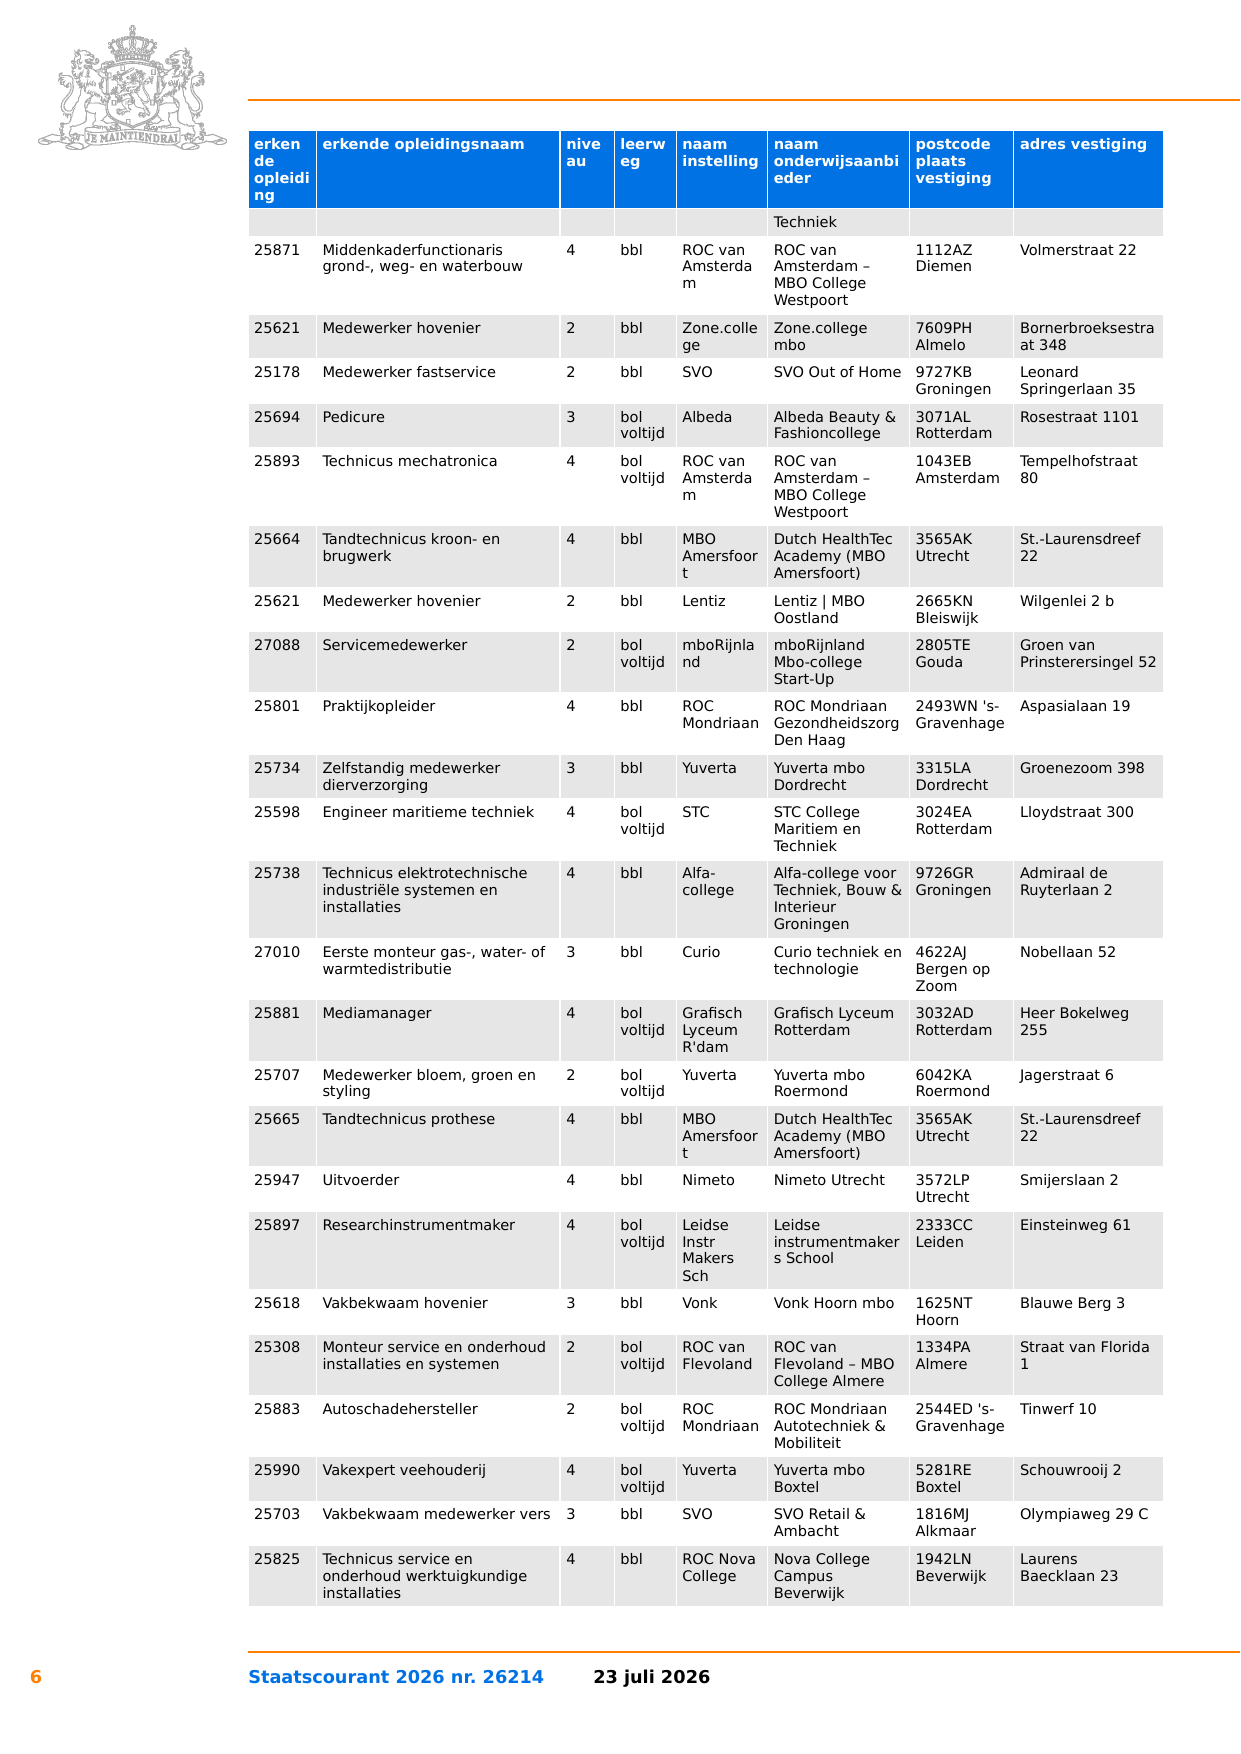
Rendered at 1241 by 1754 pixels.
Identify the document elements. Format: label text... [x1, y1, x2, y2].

table_header adres vestiging [1014, 131, 1163, 208]
table_cell 2544ED 's-Gravenhage [910, 1396, 1013, 1456]
table_cell 25621 [249, 588, 316, 631]
table_cell [910, 209, 1013, 236]
table_cell bol voltijd [615, 1335, 676, 1395]
table_cell Yuverta [677, 1062, 767, 1105]
table_cell Einsteinweg 61 [1014, 1212, 1163, 1289]
table_cell Engineer maritieme techniek [317, 799, 559, 859]
table_cell 1816MJ Alkmaar [910, 1502, 1013, 1545]
table_cell 4 [561, 526, 614, 587]
table_cell Zone.college [677, 315, 767, 358]
table_cell Nova College Campus Beverwijk [768, 1546, 909, 1606]
table_cell Technicus mechatronica [317, 448, 559, 525]
table_cell Groen van Prinsterersingel 52 [1014, 632, 1163, 692]
table_cell Yuverta [677, 1457, 767, 1501]
table_cell ROC Mondriaan [677, 1396, 767, 1456]
table_cell 4 [561, 1168, 614, 1211]
table_cell bol voltijd [615, 448, 676, 525]
table_cell 2493WN 's-Gravenhage [910, 694, 1013, 754]
table_header erkende opleidingsnaam [317, 131, 559, 208]
table_cell Servicemedewerker [317, 632, 559, 692]
table_cell 4 [561, 694, 614, 754]
table_cell 1043EB Amsterdam [910, 448, 1013, 525]
table_cell 3565AK Utrecht [910, 526, 1013, 587]
table_cell 25598 [249, 799, 316, 859]
table_cell Lentiz | MBO Oostland [768, 588, 909, 631]
table_cell mboRijnland Mbo-college Start-Up [768, 632, 909, 692]
table_cell Techniek [768, 209, 909, 236]
table_cell 4 [561, 1457, 614, 1501]
table_cell bbl [615, 1502, 676, 1545]
table_cell 4 [561, 799, 614, 859]
table_cell 25178 [249, 359, 316, 403]
table_cell 4 [561, 861, 614, 938]
table_cell Autoschadehersteller [317, 1396, 559, 1456]
table_cell 4 [561, 237, 614, 314]
table_cell bbl [615, 1168, 676, 1211]
table_cell Vakbekwaam medewerker vers [317, 1502, 559, 1545]
table_cell 25664 [249, 526, 316, 587]
table_cell Alfa-college voor Techniek, Bouw & Interieur Groningen [768, 861, 909, 938]
table_cell Olympiaweg 29 C [1014, 1502, 1163, 1545]
table_cell Technicus elektrotechnische industriële systemen en installaties [317, 861, 559, 938]
table_cell 3315LA Dordrecht [910, 755, 1013, 798]
table_header postcode plaats vestiging [910, 131, 1013, 208]
table_cell ROC Mondriaan [677, 694, 767, 754]
table_cell ROC van Flevoland – MBO College Almere [768, 1335, 909, 1395]
table_cell Mediamanager [317, 1000, 559, 1061]
table_cell [249, 209, 316, 236]
table_cell 4 [561, 1546, 614, 1606]
table_cell bbl [615, 1106, 676, 1166]
table_cell Tandtechnicus prothese [317, 1106, 559, 1166]
table_cell Yuverta mbo Dordrecht [768, 755, 909, 798]
table_cell Vonk [677, 1290, 767, 1333]
table_cell 25871 [249, 237, 316, 314]
table_cell 2 [561, 359, 614, 403]
table_cell ROC van Amsterdam [677, 237, 767, 314]
table_cell bbl [615, 315, 676, 358]
table_cell 2 [561, 632, 614, 692]
table_cell 3032AD Rotterdam [910, 1000, 1013, 1061]
table_cell 9726GR Groningen [910, 861, 1013, 938]
table_cell Rosestraat 1101 [1014, 404, 1163, 447]
table_cell 2 [561, 1396, 614, 1456]
table_cell Leidse instrumentmakers School [768, 1212, 909, 1289]
table_cell Technicus service en onderhoud werktuigkundige installaties [317, 1546, 559, 1606]
table_cell ROC Nova College [677, 1546, 767, 1606]
table_cell 4622AJ Bergen op Zoom [910, 939, 1013, 999]
table_cell Medewerker fastservice [317, 359, 559, 403]
table_cell Researchinstrumentmaker [317, 1212, 559, 1289]
table_cell SVO [677, 359, 767, 403]
table_cell 3 [561, 755, 614, 798]
table_cell 4 [561, 1000, 614, 1061]
table_cell [561, 209, 614, 236]
table_cell Leonard Springerlaan 35 [1014, 359, 1163, 403]
table_cell 3024EA Rotterdam [910, 799, 1013, 859]
table_cell 1334PA Almere [910, 1335, 1013, 1395]
table_cell 25618 [249, 1290, 316, 1333]
table_cell SVO [677, 1502, 767, 1545]
table_cell Zelfstandig medewerker dierverzorging [317, 755, 559, 798]
table_cell Medewerker bloem, groen en styling [317, 1062, 559, 1105]
table_cell 3 [561, 1290, 614, 1333]
table_header niveau [561, 131, 614, 208]
table_cell Yuverta mbo Roermond [768, 1062, 909, 1105]
table_cell Heer Bokelweg 255 [1014, 1000, 1163, 1061]
table_cell STC [677, 799, 767, 859]
table_cell Tempelhofstraat 80 [1014, 448, 1163, 525]
table_cell bbl [615, 237, 676, 314]
table_cell ROC Mondriaan Autotechniek & Mobiliteit [768, 1396, 909, 1456]
table_cell 25707 [249, 1062, 316, 1105]
table_cell 3572LP Utrecht [910, 1168, 1013, 1211]
table_cell 1942LN Beverwijk [910, 1546, 1013, 1606]
table_cell Blauwe Berg 3 [1014, 1290, 1163, 1333]
table_cell Medewerker hovenier [317, 588, 559, 631]
table_cell 3 [561, 404, 614, 447]
table_cell 3 [561, 1502, 614, 1545]
table_cell Wilgenlei 2 b [1014, 588, 1163, 631]
table_cell Volmerstraat 22 [1014, 237, 1163, 314]
table_cell 25801 [249, 694, 316, 754]
table_cell Eerste monteur gas-, water- of warmtedistributie [317, 939, 559, 999]
table_cell Aspasialaan 19 [1014, 694, 1163, 754]
table_cell 25881 [249, 1000, 316, 1061]
table_cell Uitvoerder [317, 1168, 559, 1211]
table_cell Pedicure [317, 404, 559, 447]
table_cell St.-Laurensdreef 22 [1014, 526, 1163, 587]
table_cell 27010 [249, 939, 316, 999]
table_cell 25665 [249, 1106, 316, 1166]
table_cell mboRijnland [677, 632, 767, 692]
table_cell bbl [615, 588, 676, 631]
table_cell Lloydstraat 300 [1014, 799, 1163, 859]
table_cell 25738 [249, 861, 316, 938]
table_cell ROC van Flevoland [677, 1335, 767, 1395]
table_cell Grafisch Lyceum Rotterdam [768, 1000, 909, 1061]
table_cell bol voltijd [615, 404, 676, 447]
table_cell 2 [561, 1335, 614, 1395]
table_header erkende opleiding [249, 131, 316, 208]
table_cell 2 [561, 1062, 614, 1105]
table_cell bbl [615, 1290, 676, 1333]
table_cell Smijerslaan 2 [1014, 1168, 1163, 1211]
table_cell bol voltijd [615, 1000, 676, 1061]
table_cell SVO Retail & Ambacht [768, 1502, 909, 1545]
table_cell 1625NT Hoorn [910, 1290, 1013, 1333]
table_header naam instelling [677, 131, 767, 208]
table_cell bol voltijd [615, 632, 676, 692]
table_cell 2 [561, 315, 614, 358]
table_cell ROC van Amsterdam – MBO College Westpoort [768, 448, 909, 525]
table_cell 25893 [249, 448, 316, 525]
table_cell 25694 [249, 404, 316, 447]
table_cell Praktijkopleider [317, 694, 559, 754]
table_cell Albeda [677, 404, 767, 447]
table_cell 7609PH Almelo [910, 315, 1013, 358]
table_cell 4 [561, 1212, 614, 1289]
table_cell bbl [615, 359, 676, 403]
table_cell bol voltijd [615, 1062, 676, 1105]
table_cell Vakbekwaam hovenier [317, 1290, 559, 1333]
table_cell Zone.college mbo [768, 315, 909, 358]
table_cell Vonk Hoorn mbo [768, 1290, 909, 1333]
table_cell [1014, 209, 1163, 236]
table_cell St.-Laurensdreef 22 [1014, 1106, 1163, 1166]
table_cell 6042KA Roermond [910, 1062, 1013, 1105]
table_cell Curio techniek en technologie [768, 939, 909, 999]
table_cell Nimeto [677, 1168, 767, 1211]
table_cell 3 [561, 939, 614, 999]
table_cell Medewerker hovenier [317, 315, 559, 358]
table_cell Albeda Beauty & Fashioncollege [768, 404, 909, 447]
table_cell Monteur service en onderhoud installaties en systemen [317, 1335, 559, 1395]
table_cell 5281RE Boxtel [910, 1457, 1013, 1501]
table_cell bbl [615, 694, 676, 754]
table_header naam onderwijsaanbieder [768, 131, 909, 208]
table_cell 2805TE Gouda [910, 632, 1013, 692]
table_cell bbl [615, 1546, 676, 1606]
table_cell Leidse Instr Makers Sch [677, 1212, 767, 1289]
table_cell bbl [615, 861, 676, 938]
table_cell Grafisch Lyceum R'dam [677, 1000, 767, 1061]
table_cell Dutch HealthTec Academy (MBO Amersfoort) [768, 526, 909, 587]
table_cell 25308 [249, 1335, 316, 1395]
picture [38, 25, 227, 150]
table_cell bol voltijd [615, 1457, 676, 1501]
table_cell 27088 [249, 632, 316, 692]
table_cell 9727KB Groningen [910, 359, 1013, 403]
table_cell 25825 [249, 1546, 316, 1606]
table_cell 25990 [249, 1457, 316, 1501]
table_cell Vakexpert veehouderij [317, 1457, 559, 1501]
table_cell 4 [561, 448, 614, 525]
table_cell Laurens Baecklaan 23 [1014, 1546, 1163, 1606]
table_cell 1112AZ Diemen [910, 237, 1013, 314]
table_cell 2333CC Leiden [910, 1212, 1013, 1289]
table_cell 3565AK Utrecht [910, 1106, 1013, 1166]
table_cell ROC van Amsterdam – MBO College Westpoort [768, 237, 909, 314]
table_cell Schouwrooij 2 [1014, 1457, 1163, 1501]
table_cell MBO Amersfoort [677, 1106, 767, 1166]
table_cell STC College Maritiem en Techniek [768, 799, 909, 859]
table_cell 25897 [249, 1212, 316, 1289]
table_cell 2665KN Bleiswijk [910, 588, 1013, 631]
table_cell Jagerstraat 6 [1014, 1062, 1163, 1105]
table_cell [615, 209, 676, 236]
table_cell bbl [615, 939, 676, 999]
table_cell [677, 209, 767, 236]
table_cell 4 [561, 1106, 614, 1166]
table_cell Lentiz [677, 588, 767, 631]
table_cell Yuverta [677, 755, 767, 798]
table_cell Nobellaan 52 [1014, 939, 1163, 999]
table_cell 25947 [249, 1168, 316, 1211]
table_cell Alfa-college [677, 861, 767, 938]
table_cell MBO Amersfoort [677, 526, 767, 587]
table_cell bbl [615, 755, 676, 798]
table_cell bol voltijd [615, 799, 676, 859]
table_cell 25621 [249, 315, 316, 358]
table_cell Curio [677, 939, 767, 999]
table_cell bbl [615, 526, 676, 587]
table_cell Middenkaderfunctionaris grond-, weg- en waterbouw [317, 237, 559, 314]
table_cell Bornerbroeksestraat 348 [1014, 315, 1163, 358]
table_cell bol voltijd [615, 1396, 676, 1456]
table_cell SVO Out of Home [768, 359, 909, 403]
table_cell Nimeto Utrecht [768, 1168, 909, 1211]
table_cell Dutch HealthTec Academy (MBO Amersfoort) [768, 1106, 909, 1166]
table_cell Yuverta mbo Boxtel [768, 1457, 909, 1501]
table_cell Straat van Florida 1 [1014, 1335, 1163, 1395]
table_cell 25883 [249, 1396, 316, 1456]
table_cell ROC van Amsterdam [677, 448, 767, 525]
table_header leerweg [615, 131, 676, 208]
table_cell Tinwerf 10 [1014, 1396, 1163, 1456]
table_cell Groenezoom 398 [1014, 755, 1163, 798]
table_cell 2 [561, 588, 614, 631]
table_cell 3071AL Rotterdam [910, 404, 1013, 447]
table_cell Tandtechnicus kroon- en brugwerk [317, 526, 559, 587]
table_cell Admiraal de Ruyterlaan 2 [1014, 861, 1163, 938]
table_cell 25703 [249, 1502, 316, 1545]
table_cell 25734 [249, 755, 316, 798]
table_cell ROC Mondriaan Gezondheidszorg Den Haag [768, 694, 909, 754]
table_cell [317, 209, 559, 236]
table_cell bol voltijd [615, 1212, 676, 1289]
